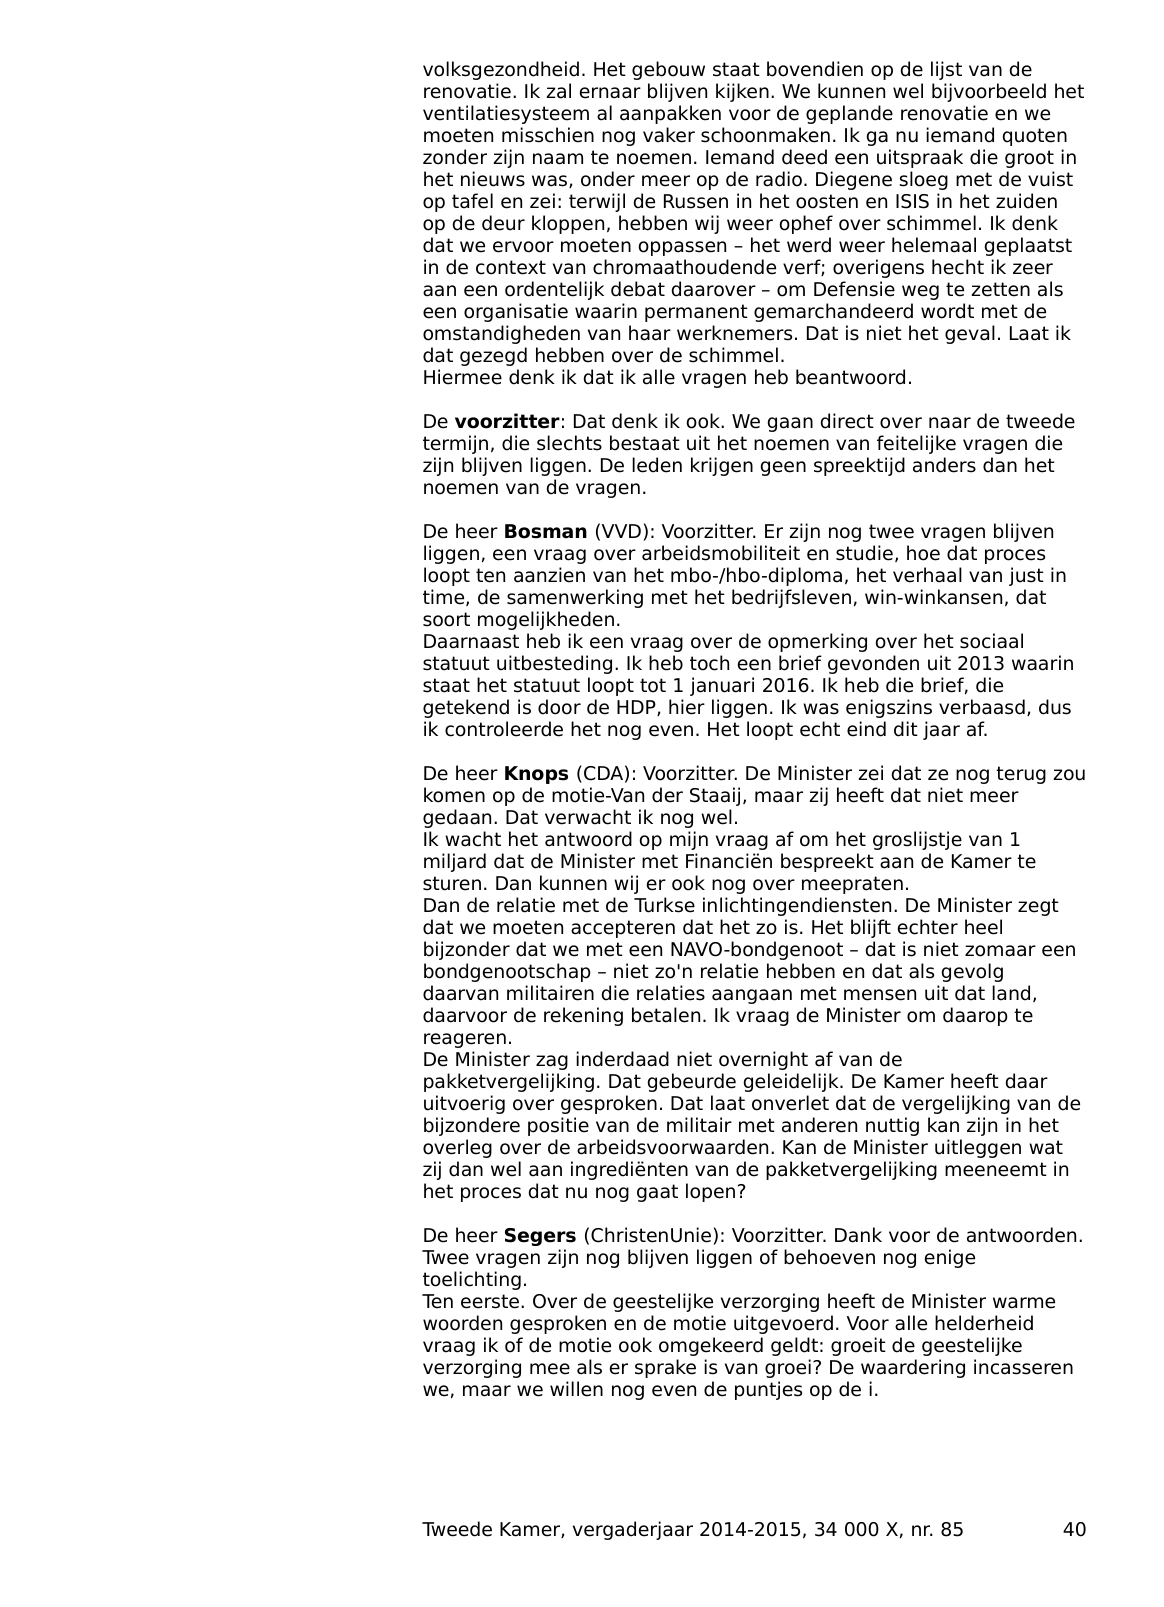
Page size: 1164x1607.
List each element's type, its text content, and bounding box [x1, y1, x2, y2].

text Ten eerste. Over de geestelijke verzorging heeft de Minister warme woorden gesproken en de motie uitgevoerd. Voor alle helderheid vraag ik of de motie ook omgekeerd geldt: groeit de geestelijke verzorging mee als er sprake is van groei? De waardering incasseren we, maar we willen nog even de puntjes op de i. [422, 1291, 1087, 1401]
text Dan de relatie met de Turkse inlichtingendiensten. De Minister zegt dat we moeten accepteren dat het zo is. Het blijft echter heel bijzonder dat we met een NAVO-bondgenoot – dat is niet zomaar een bondgenootschap – niet zo'n relatie hebben en dat als gevolg daarvan militairen die relaties aangaan met mensen uit dat land, daarvoor de rekening betalen. Ik vraag de Minister om daarop te reageren. [422, 895, 1087, 1049]
text De heer Knops (CDA): Voorzitter. De Minister zei dat ze nog terug zou komen op de motie-Van der Staaij, maar zij heeft dat niet meer gedaan. Dat verwacht ik nog wel. [422, 763, 1087, 829]
text volksgezondheid. Het gebouw staat bovendien op de lijst van de renovatie. Ik zal ernaar blijven kijken. We kunnen wel bijvoorbeeld het ventilatiesysteem al aanpakken voor de geplande renovatie en we moeten misschien nog vaker schoonmaken. Ik ga nu iemand quoten zonder zijn naam te noemen. Iemand deed een uitspraak die groot in het nieuws was, onder meer op de radio. Diegene sloeg met de vuist op tafel en zei: terwijl de Russen in het oosten en ISIS in het zuiden op de deur kloppen, hebben wij weer ophef over schimmel. Ik denk dat we ervoor moeten oppassen – het werd weer helemaal geplaatst in de context van chromaathoudende verf; overigens hecht ik zeer aan een ordentelijk debat daarover – om Defensie weg te zetten als een organisatie waarin permanent gemarchandeerd wordt met de omstandigheden van haar werknemers. Dat is niet het geval. Laat ik dat gezegd hebben over de schimmel. [422, 59, 1087, 367]
text Hiermee denk ik dat ik alle vragen heb beantwoord. [422, 367, 1087, 389]
text De voorzitter: Dat denk ik ook. We gaan direct over naar de tweede termijn, die slechts bestaat uit het noemen van feitelijke vragen die zijn blijven liggen. De leden krijgen geen spreektijd anders dan het noemen van de vragen. [422, 411, 1087, 499]
text Ik wacht het antwoord op mijn vraag af om het groslijstje van 1 miljard dat de Minister met Financiën bespreekt aan de Kamer te sturen. Dan kunnen wij er ook nog over meepraten. [422, 829, 1087, 895]
text De Minister zag inderdaad niet overnight af van de pakketvergelijking. Dat gebeurde geleidelijk. De Kamer heeft daar uitvoerig over gesproken. Dat laat onverlet dat de vergelijking van de bijzondere positie van de militair met anderen nuttig kan zijn in het overleg over de arbeidsvoorwaarden. Kan de Minister uitleggen wat zij dan wel aan ingrediënten van de pakketvergelijking meeneemt in het proces dat nu nog gaat lopen? [422, 1049, 1087, 1203]
text Daarnaast heb ik een vraag over de opmerking over het sociaal statuut uitbesteding. Ik heb toch een brief gevonden uit 2013 waarin staat het statuut loopt tot 1 januari 2016. Ik heb die brief, die getekend is door de HDP, hier liggen. Ik was enigszins verbaasd, dus ik controleerde het nog even. Het loopt echt eind dit jaar af. [422, 631, 1087, 741]
text De heer Segers (ChristenUnie): Voorzitter. Dank voor de antwoorden. Twee vragen zijn nog blijven liggen of behoeven nog enige toelichting. [422, 1225, 1087, 1291]
text De heer Bosman (VVD): Voorzitter. Er zijn nog twee vragen blijven liggen, een vraag over arbeidsmobiliteit en studie, hoe dat proces loopt ten aanzien van het mbo-/hbo-diploma, het verhaal van just in time, de samenwerking met het bedrijfsleven, win-winkansen, dat soort mogelijkheden. [422, 521, 1087, 631]
